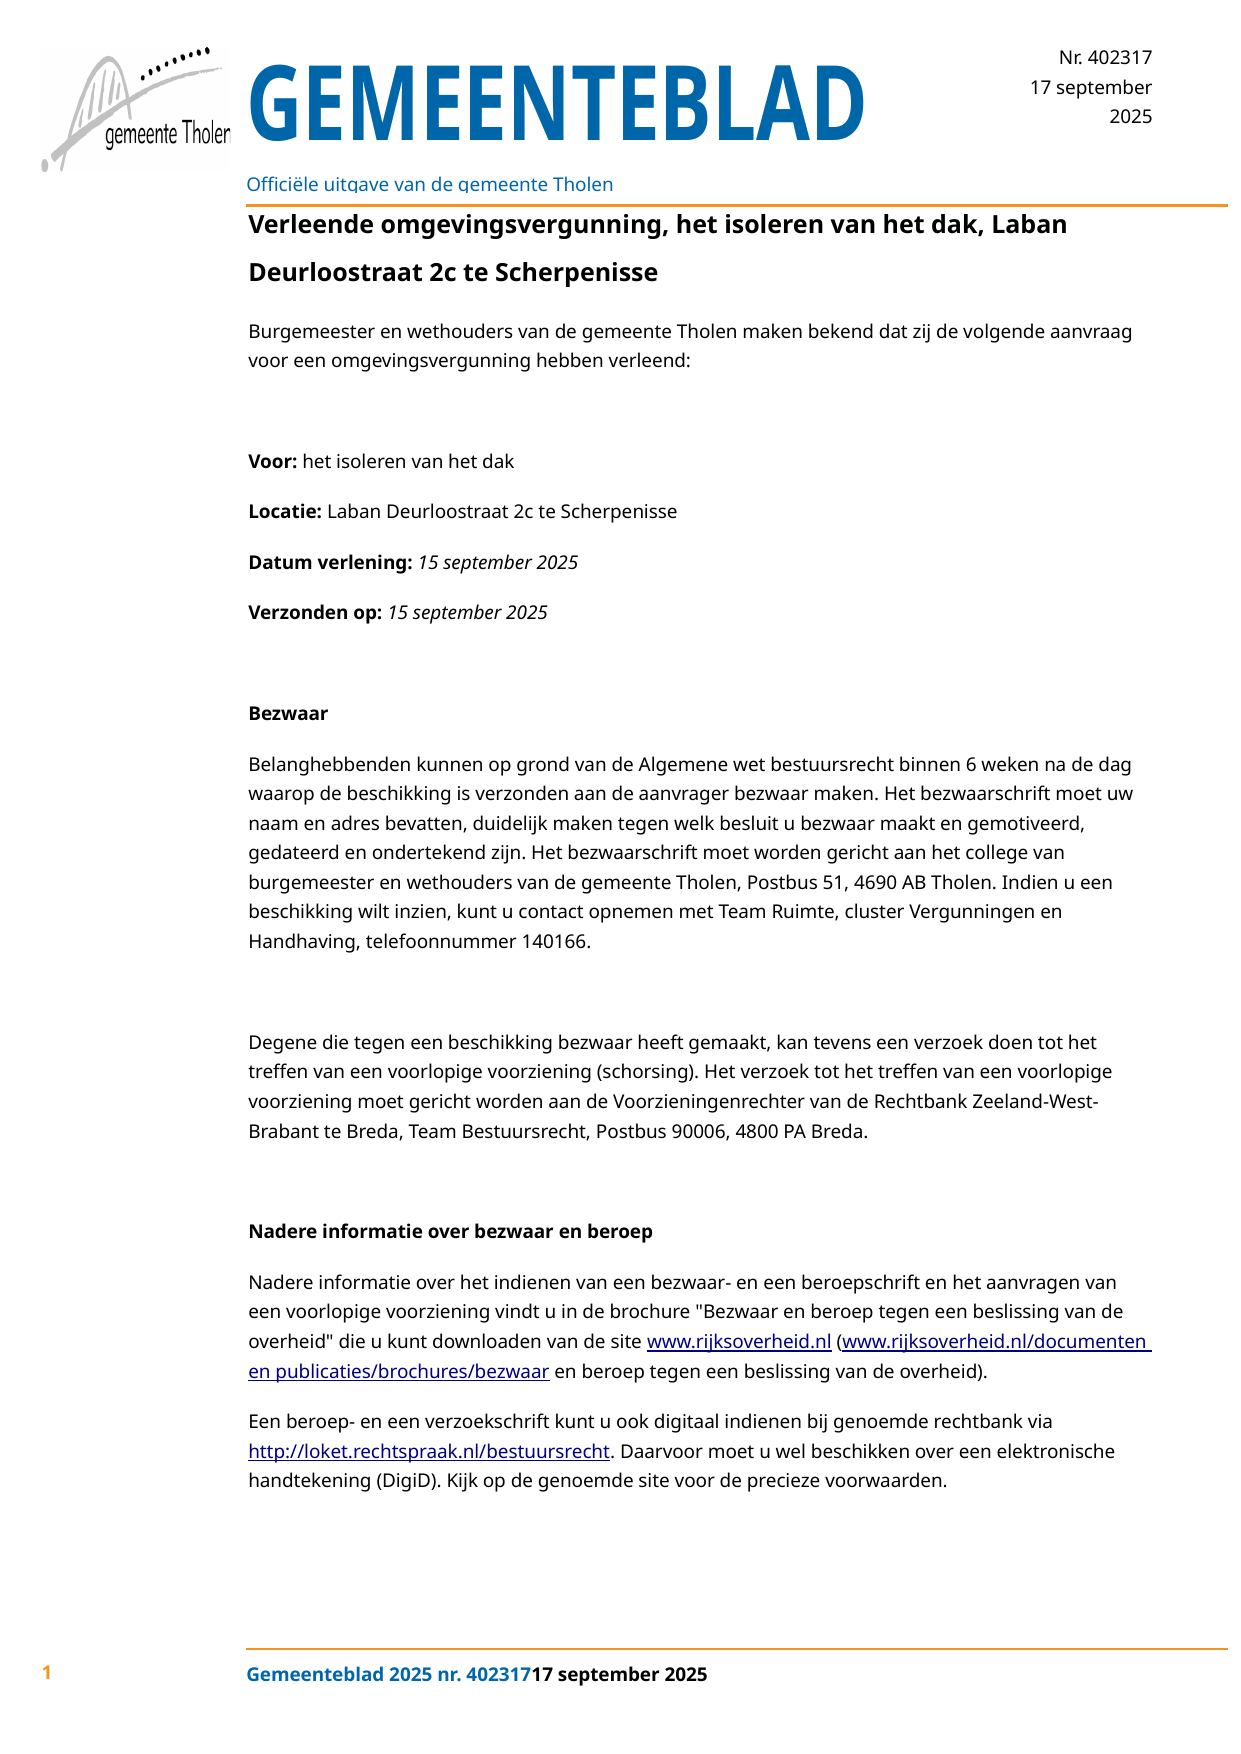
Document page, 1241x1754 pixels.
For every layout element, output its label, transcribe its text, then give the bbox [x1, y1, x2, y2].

text Een beroep- en een verzoekschrift kunt u ook digitaal indienen bij genoemde rechtbank via http://loket.rechtspraak.nl/bestuursrecht. Daarvoor moet u wel beschikken over een elektronische handtekening (DigiD). Kijk op de genoemde site voor de precieze voorwaarden. [248, 1408, 1152, 1493]
text Burgemeester en wethouders van de gemeente Tholen maken bekend dat zij de volgende aanvraag voor een omgevingsvergunning hebben verleend: [248, 318, 1152, 373]
text Belanghebbenden kunnen op grond van de Algemene wet bestuursrecht binnen 6 weken na de dag waarop de beschikking is verzonden aan de aanvrager bezwaar maken. Het bezwaarschrift moet uw naam en adres bevatten, duidelijk maken tegen welk besluit u bezwaar maakt en gemotiveerd, gedateerd en ondertekend zijn. Het bezwaarschrift moet worden gericht aan het college van burgemeester en wethouders van de gemeente Tholen, Postbus 51, 4690 AB Tholen. Indien u een beschikking wilt inzien, kunt u contact opnemen met Team Ruimte, cluster Vergunningen en Handhaving, telefoonnummer 140166. [248, 751, 1152, 954]
text Nadere informatie over het indienen van een bezwaar- en een beroepschrift en het aanvragen van een voorlopige voorziening vindt u in de brochure "Bezwaar en beroep tegen een beslissing van de overheid" die u kunt downloaden van de site www.rijksoverheid.nl (www.rijksoverheid.nl/documenten en publicaties/brochures/bezwaar en beroep tegen een beslissing van de overheid). [248, 1269, 1152, 1384]
text Voor: het isoleren van het dak [248, 448, 1152, 474]
text Nadere informatie over bezwaar en beroep [248, 1219, 1152, 1244]
text Verzonden op: 15 september 2025 [248, 599, 1152, 625]
text Bezwaar [248, 700, 1152, 726]
text Verleende omgevingsvergunning, het isoleren van het dak, Laban Deurloostraat 2c te Scherpenisse [248, 207, 1152, 288]
picture [41, 47, 231, 172]
text Degene die tegen een beschikking bezwaar heeft gemaakt, kan tevens een verzoek doen tot het treffen van een voorlopige voorziening (schorsing). Het verzoek tot het treffen van een voorlopige voorziening moet gericht worden aan de Voorzieningenrechter van de Rechtbank Zeeland-West-Brabant te Breda, Team Bestuursrecht, Postbus 90006, 4800 PA Breda. [248, 1029, 1152, 1144]
text Datum verlening: 15 september 2025 [248, 549, 1152, 575]
text Locatie: Laban Deurloostraat 2c te Scherpenisse [248, 499, 1152, 524]
